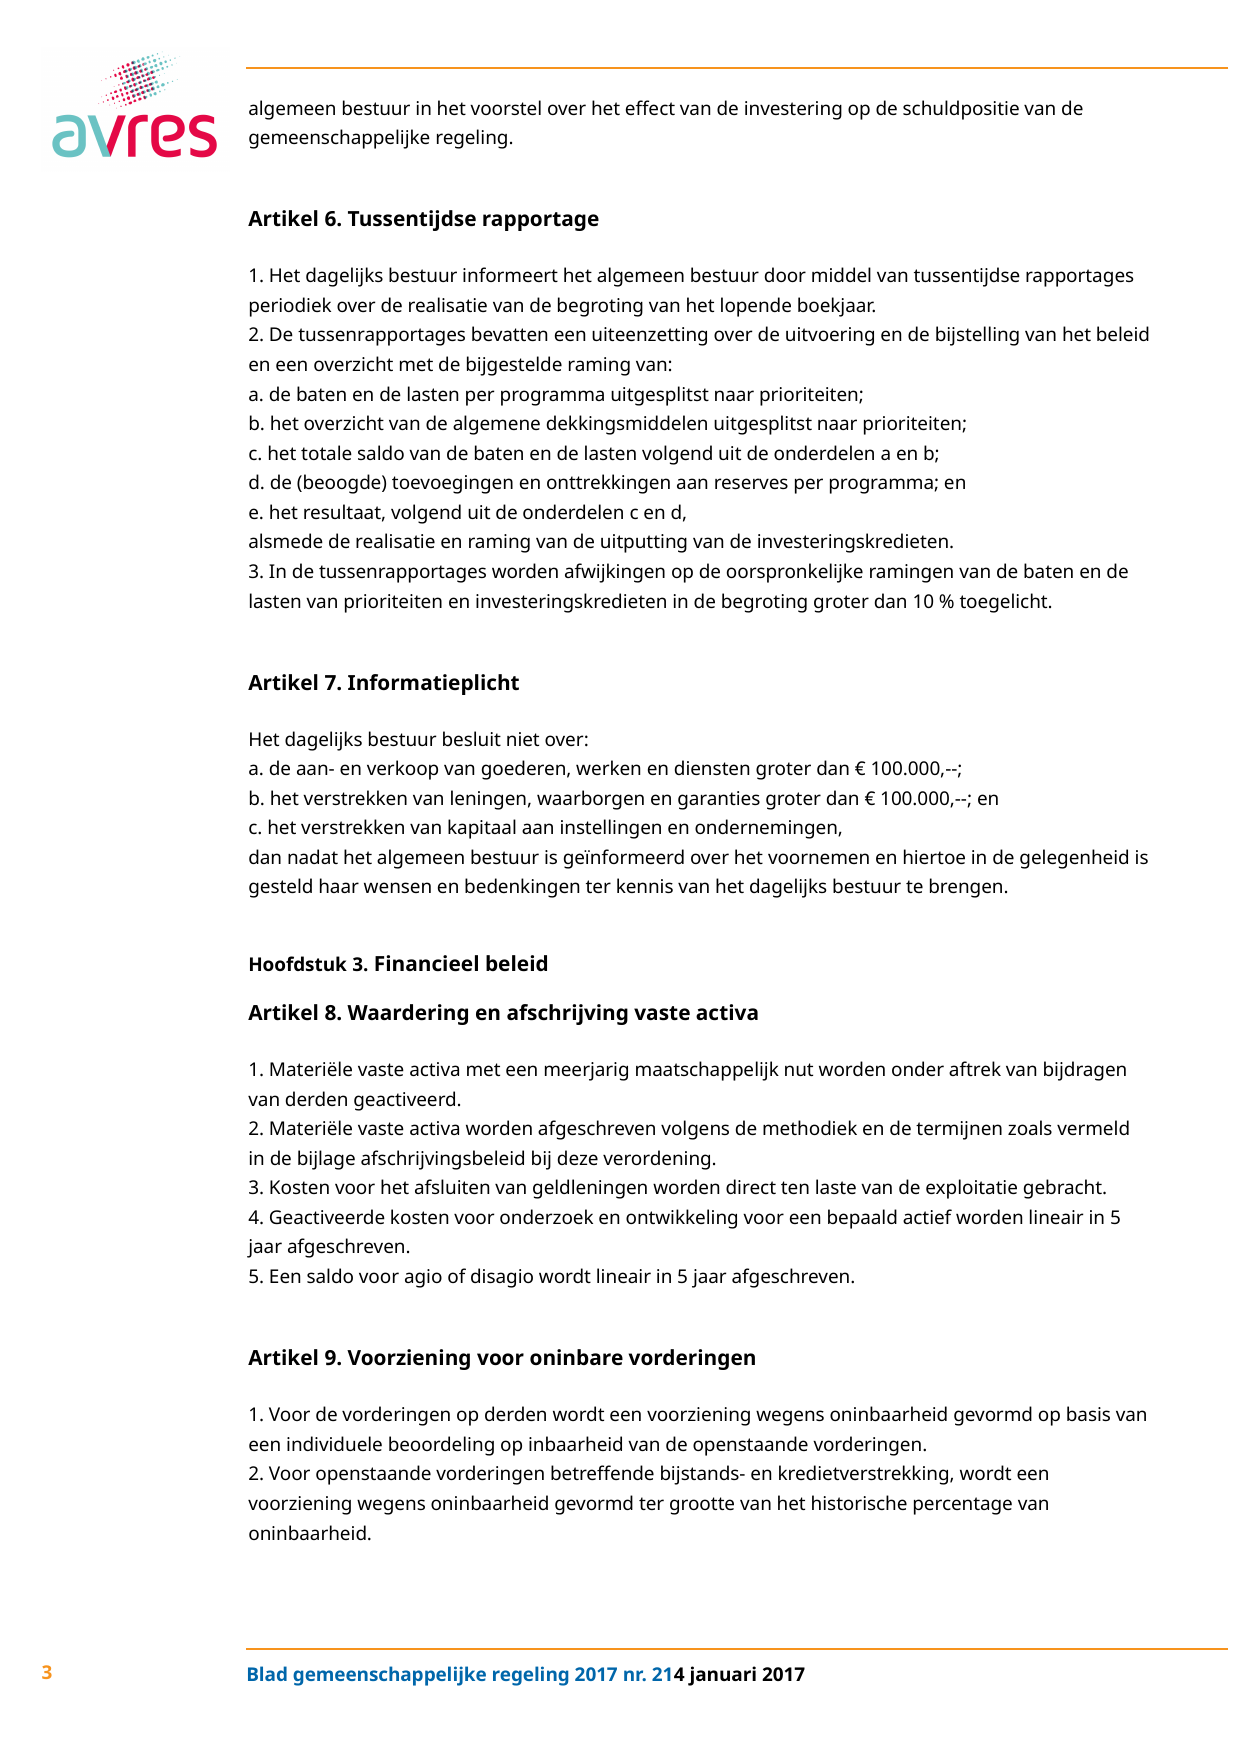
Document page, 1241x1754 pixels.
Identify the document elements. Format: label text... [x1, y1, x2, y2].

text 4. Geactiveerde kosten voor onderzoek en ontwikkeling voor een bepaald actief worden lineair in 5 jaar afgeschreven. [248, 1204, 1152, 1259]
text b. het verstrekken van leningen, waarborgen en garanties groter dan € 100.000,--; en [248, 785, 1152, 811]
text Artikel 9. Voorziening voor oninbare vorderingen [248, 1343, 1152, 1372]
text 1. Voor de vorderingen op derden wordt een voorziening wegens oninbaarheid gevormd op basis van een individuele beoordeling op inbaarheid van de openstaande vorderingen. [248, 1401, 1152, 1457]
text 2. De tussenrapportages bevatten een uiteenzetting over de uitvoering en de bijstelling van het beleid en een overzicht met de bijgestelde raming van: [248, 322, 1152, 377]
text c. het totale saldo van de baten en de lasten volgend uit de onderdelen a en b; [248, 440, 1152, 466]
text algemeen bestuur in het voorstel over het effect van de investering op de schuldpositie van de gemeenschappelijke regeling. [248, 95, 1152, 150]
text a. de baten en de lasten per programma uitgesplitst naar prioriteiten; [248, 381, 1152, 406]
text 3. In de tussenrapportages worden afwijkingen op de oorspronkelijke ramingen van de baten en de lasten van prioriteiten en investeringskredieten in de begroting groter dan 10 % toegelicht. [248, 558, 1152, 613]
text 2. Voor openstaande vorderingen betreffende bijstands- en kredietverstrekking, wordt een voorziening wegens oninbaarheid gevormd ter grootte van het historische percentage van oninbaarheid. [248, 1461, 1152, 1545]
text e. het resultaat, volgend uit de onderdelen c en d, [248, 499, 1152, 525]
text 2. Materiële vaste activa worden afgeschreven volgens de methodiek en de termijnen zoals vermeld in de bijlage afschrijvingsbeleid bij deze verordening. [248, 1115, 1152, 1171]
text Het dagelijks bestuur besluit niet over: [248, 726, 1152, 752]
text Artikel 8. Waardering en afschrijving vaste activa [248, 998, 1152, 1027]
picture [41, 47, 231, 172]
text d. de (beoogde) toevoegingen en onttrekkingen aan reserves per programma; en [248, 469, 1152, 495]
text a. de aan- en verkoop van goederen, werken en diensten groter dan € 100.000,--; [248, 755, 1152, 781]
text 1. Materiële vaste activa met een meerjarig maatschappelijk nut worden onder aftrek van bijdragen van derden geactiveerd. [248, 1056, 1152, 1112]
text alsmede de realisatie en raming van de uitputting van de investeringskredieten. [248, 529, 1152, 554]
text dan nadat het algemeen bestuur is geïnformeerd over het voornemen en hiertoe in de gelegenheid is gesteld haar wensen en bedenkingen ter kennis van het dagelijks bestuur te brengen. [248, 844, 1152, 899]
text 1. Het dagelijks bestuur informeert het algemeen bestuur door middel van tussentijdse rapportages periodiek over de realisatie van de begroting van het lopende boekjaar. [248, 262, 1152, 318]
text c. het verstrekken van kapitaal aan instellingen en ondernemingen, [248, 814, 1152, 840]
text 3. Kosten voor het afsluiten van geldleningen worden direct ten laste van de exploitatie gebracht. [248, 1174, 1152, 1200]
text 5. Een saldo voor agio of disagio wordt lineair in 5 jaar afgeschreven. [248, 1263, 1152, 1289]
text Hoofdstuk 3. Financieel beleid [248, 949, 1152, 977]
text Artikel 6. Tussentijdse rapportage [248, 204, 1152, 233]
text b. het overzicht van de algemene dekkingsmiddelen uitgesplitst naar prioriteiten; [248, 410, 1152, 436]
text Artikel 7. Informatieplicht [248, 668, 1152, 696]
